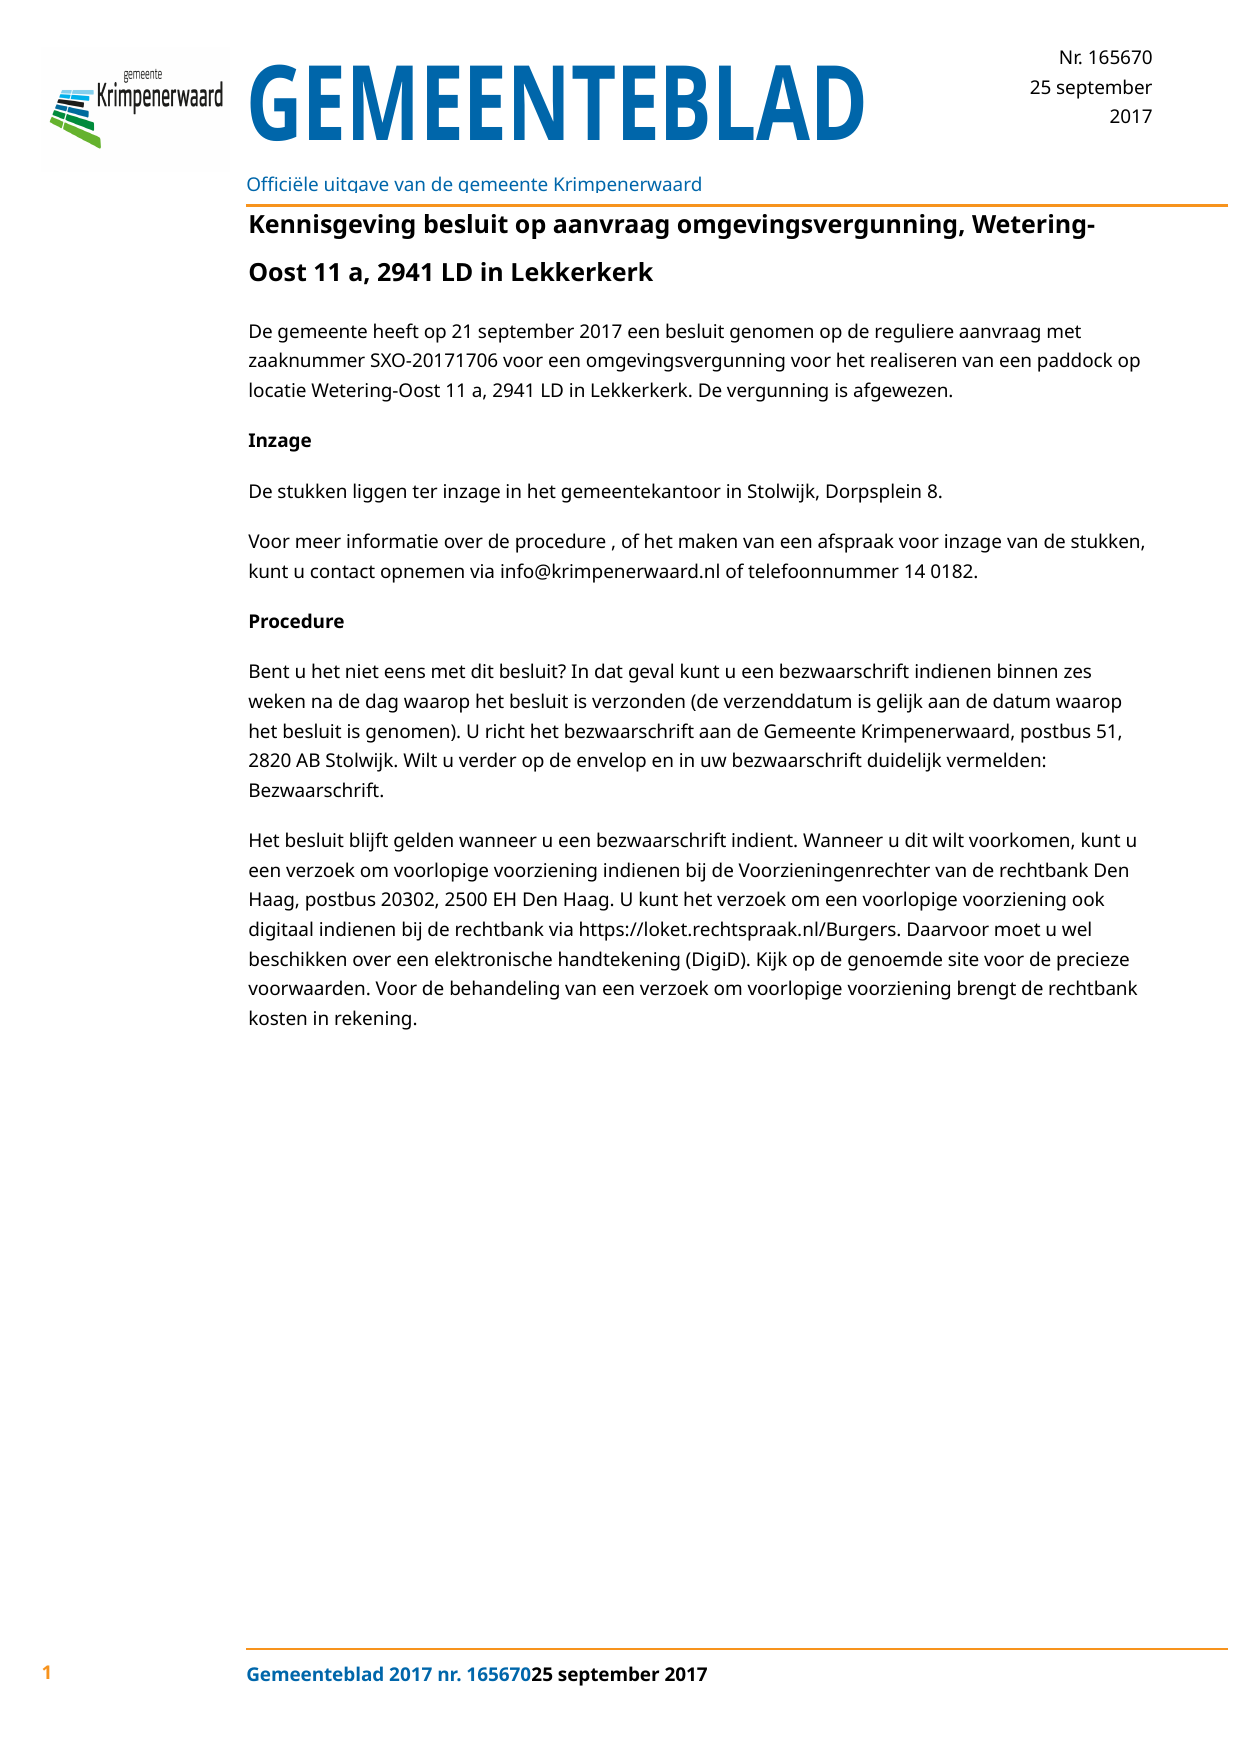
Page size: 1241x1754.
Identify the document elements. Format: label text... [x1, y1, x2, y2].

text De stukken liggen ter inzage in het gemeentekantoor in Stolwijk, Dorpsplein 8. [248, 478, 1152, 504]
text Voor meer informatie over de procedure , of het maken van een afspraak voor inzage van de stukken, kunt u contact opnemen via info@krimpenerwaard.nl of telefoonnummer 14 0182. [248, 528, 1152, 584]
text Inzage [248, 427, 1152, 453]
text Het besluit blijft gelden wanneer u een bezwaarschrift indient. Wanneer u dit wilt voorkomen, kunt u een verzoek om voorlopige voorziening indienen bij de Voorzieningenrechter van de rechtbank Den Haag, postbus 20302, 2500 EH Den Haag. U kunt het verzoek om een voorlopige voorziening ook digitaal indienen bij de rechtbank via https://loket.rechtspraak.nl/Burgers. Daarvoor moet u wel beschikken over een elektronische handtekening (DigiD). Kijk op de genoemde site voor de precieze voorwaarden. Voor de behandeling van een verzoek om voorlopige voorziening brengt de rechtbank kosten in rekening. [248, 827, 1152, 1031]
text Bent u het niet eens met dit besluit? In dat geval kunt u een bezwaarschrift indienen binnen zes weken na de dag waarop het besluit is verzonden (de verzenddatum is gelijk aan de datum waarop het besluit is genomen). U richt het bezwaarschrift aan de Gemeente Krimpenerwaard, postbus 51, 2820 AB Stolwijk. Wilt u verder op de envelop en in uw bezwaarschrift duidelijk vermelden: Bezwaarschrift. [248, 659, 1152, 803]
text Kennisgeving besluit op aanvraag omgevingsvergunning, Wetering-Oost 11 a, 2941 LD in Lekkerkerk [248, 207, 1152, 288]
text Procedure [248, 608, 1152, 634]
picture [41, 47, 231, 172]
text De gemeente heeft op 21 september 2017 een besluit genomen op de reguliere aanvraag met zaaknummer SXO-20171706 voor een omgevingsvergunning voor het realiseren van een paddock op locatie Wetering-Oost 11 a, 2941 LD in Lekkerkerk. De vergunning is afgewezen. [248, 318, 1152, 403]
